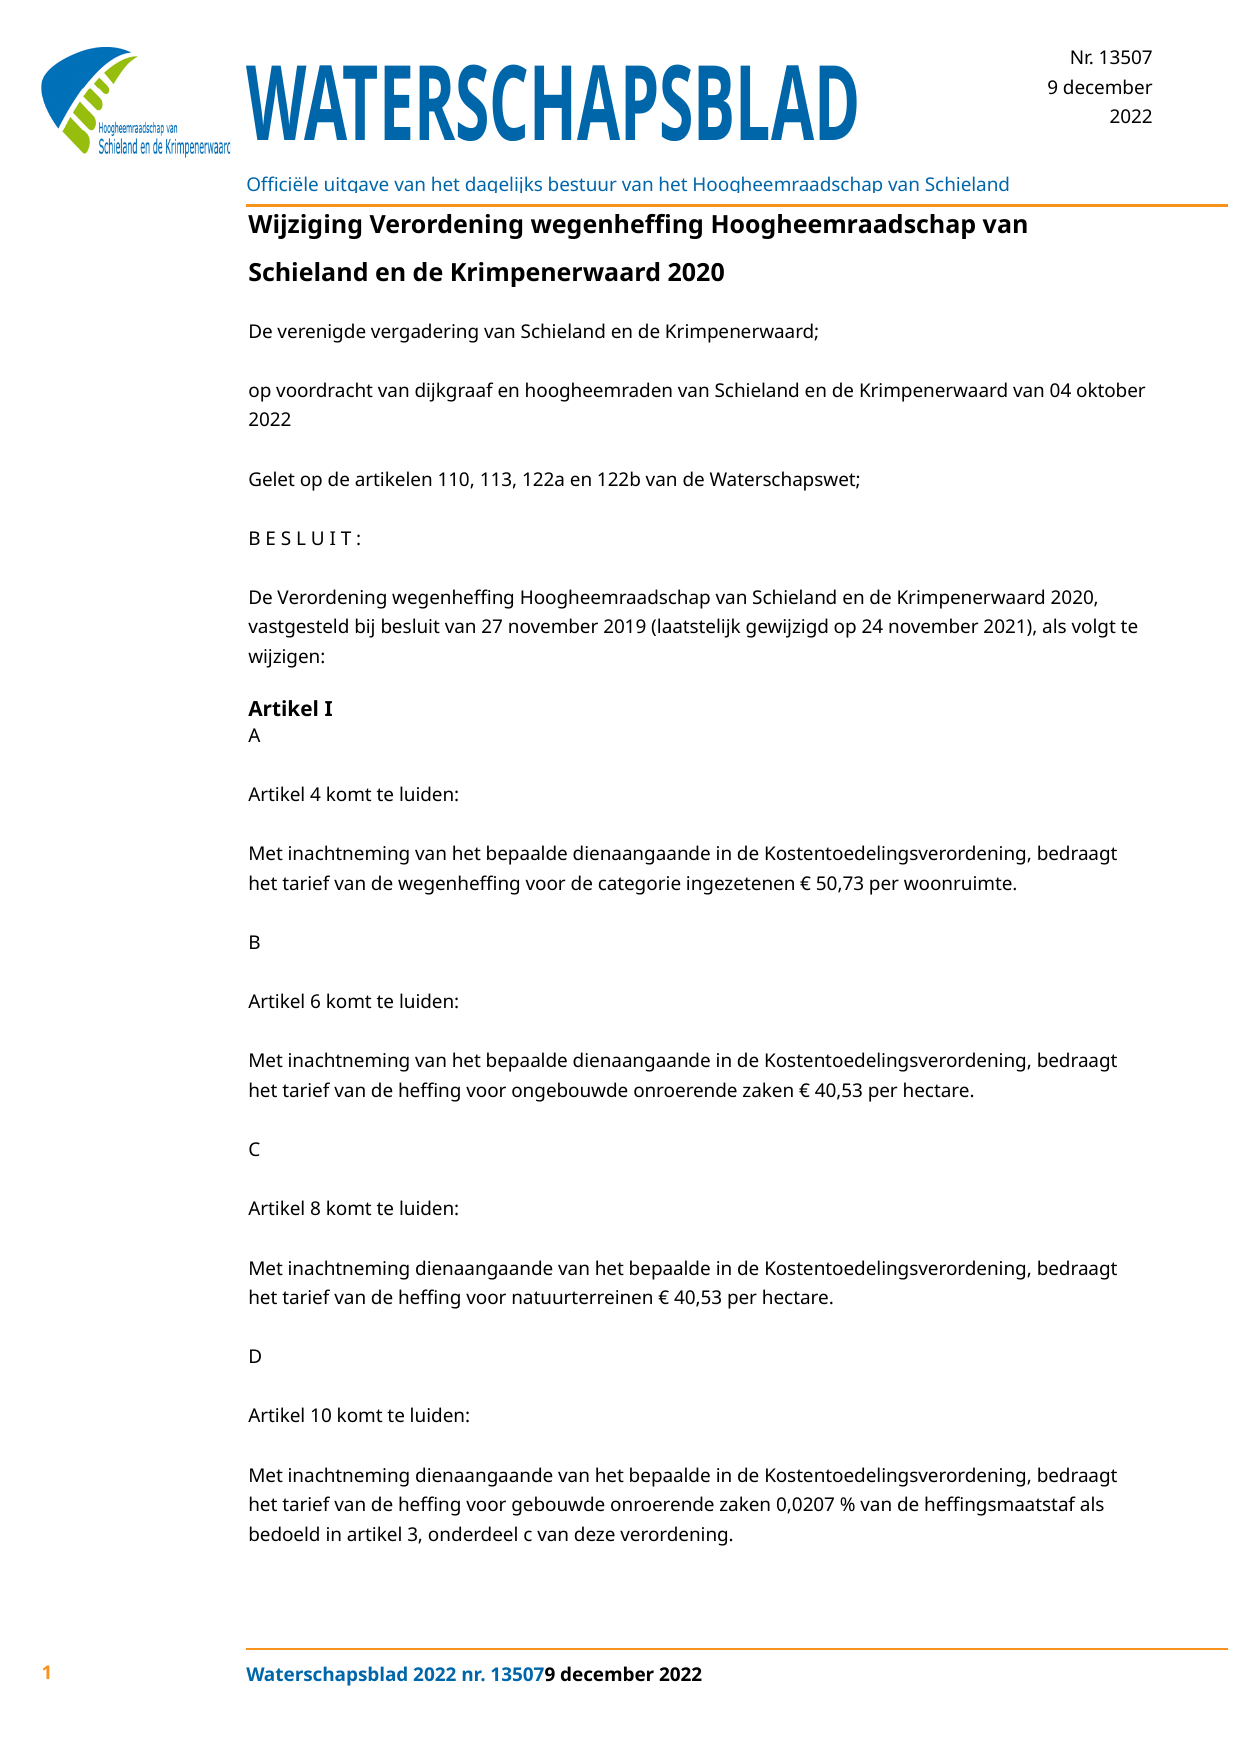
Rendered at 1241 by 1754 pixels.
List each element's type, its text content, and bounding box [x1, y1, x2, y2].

text Artikel 10 komt te luiden: [248, 1403, 1152, 1428]
text Artikel 8 komt te luiden: [248, 1196, 1152, 1221]
text Met inachtneming dienaangaande van het bepaalde in de Kostentoedelingsverordening, bedraagt het tarief van de heffing voor natuurterreinen € 40,53 per hectare. [248, 1255, 1152, 1310]
text Artikel 6 komt te luiden: [248, 988, 1152, 1014]
text A [248, 722, 1152, 748]
text C [248, 1136, 1152, 1162]
text Met inachtneming dienaangaande van het bepaalde in de Kostentoedelingsverordening, bedraagt het tarief van de heffing voor gebouwde onroerende zaken 0,0207 % van de heffingsmaatstaf als bedoeld in artikel 3, onderdeel c van deze verordening. [248, 1462, 1152, 1547]
text B [248, 929, 1152, 955]
text De Verordening wegenheffing Hoogheemraadschap van Schieland en de Krimpenerwaard 2020, vastgesteld bij besluit van 27 november 2019 (laatstelijk gewijzigd op 24 november 2021), als volgt te wijzigen: [248, 584, 1152, 669]
text De verenigde vergadering van Schieland en de Krimpenerwaard; [248, 318, 1152, 344]
picture [41, 47, 231, 172]
text Wijziging Verordening wegenheffing Hoogheemraadschap van Schieland en de Krimpenerwaard 2020 [248, 207, 1152, 288]
text B E S L U I T : [248, 525, 1152, 551]
text Artikel 4 komt te luiden: [248, 781, 1152, 807]
text D [248, 1343, 1152, 1369]
text Met inachtneming van het bepaalde dienaangaande in de Kostentoedelingsverordening, bedraagt het tarief van de wegenheffing voor de categorie ingezetenen € 50,73 per woonruimte. [248, 841, 1152, 896]
text Gelet op de artikelen 110, 113, 122a en 122b van de Waterschapswet; [248, 466, 1152, 492]
text Met inachtneming van het bepaalde dienaangaande in de Kostentoedelingsverordening, bedraagt het tarief van de heffing voor ongebouwde onroerende zaken € 40,53 per hectare. [248, 1048, 1152, 1103]
text op voordracht van dijkgraaf en hoogheemraden van Schieland en de Krimpenerwaard van 04 oktober 2022 [248, 377, 1152, 432]
text Artikel I [248, 694, 1152, 722]
